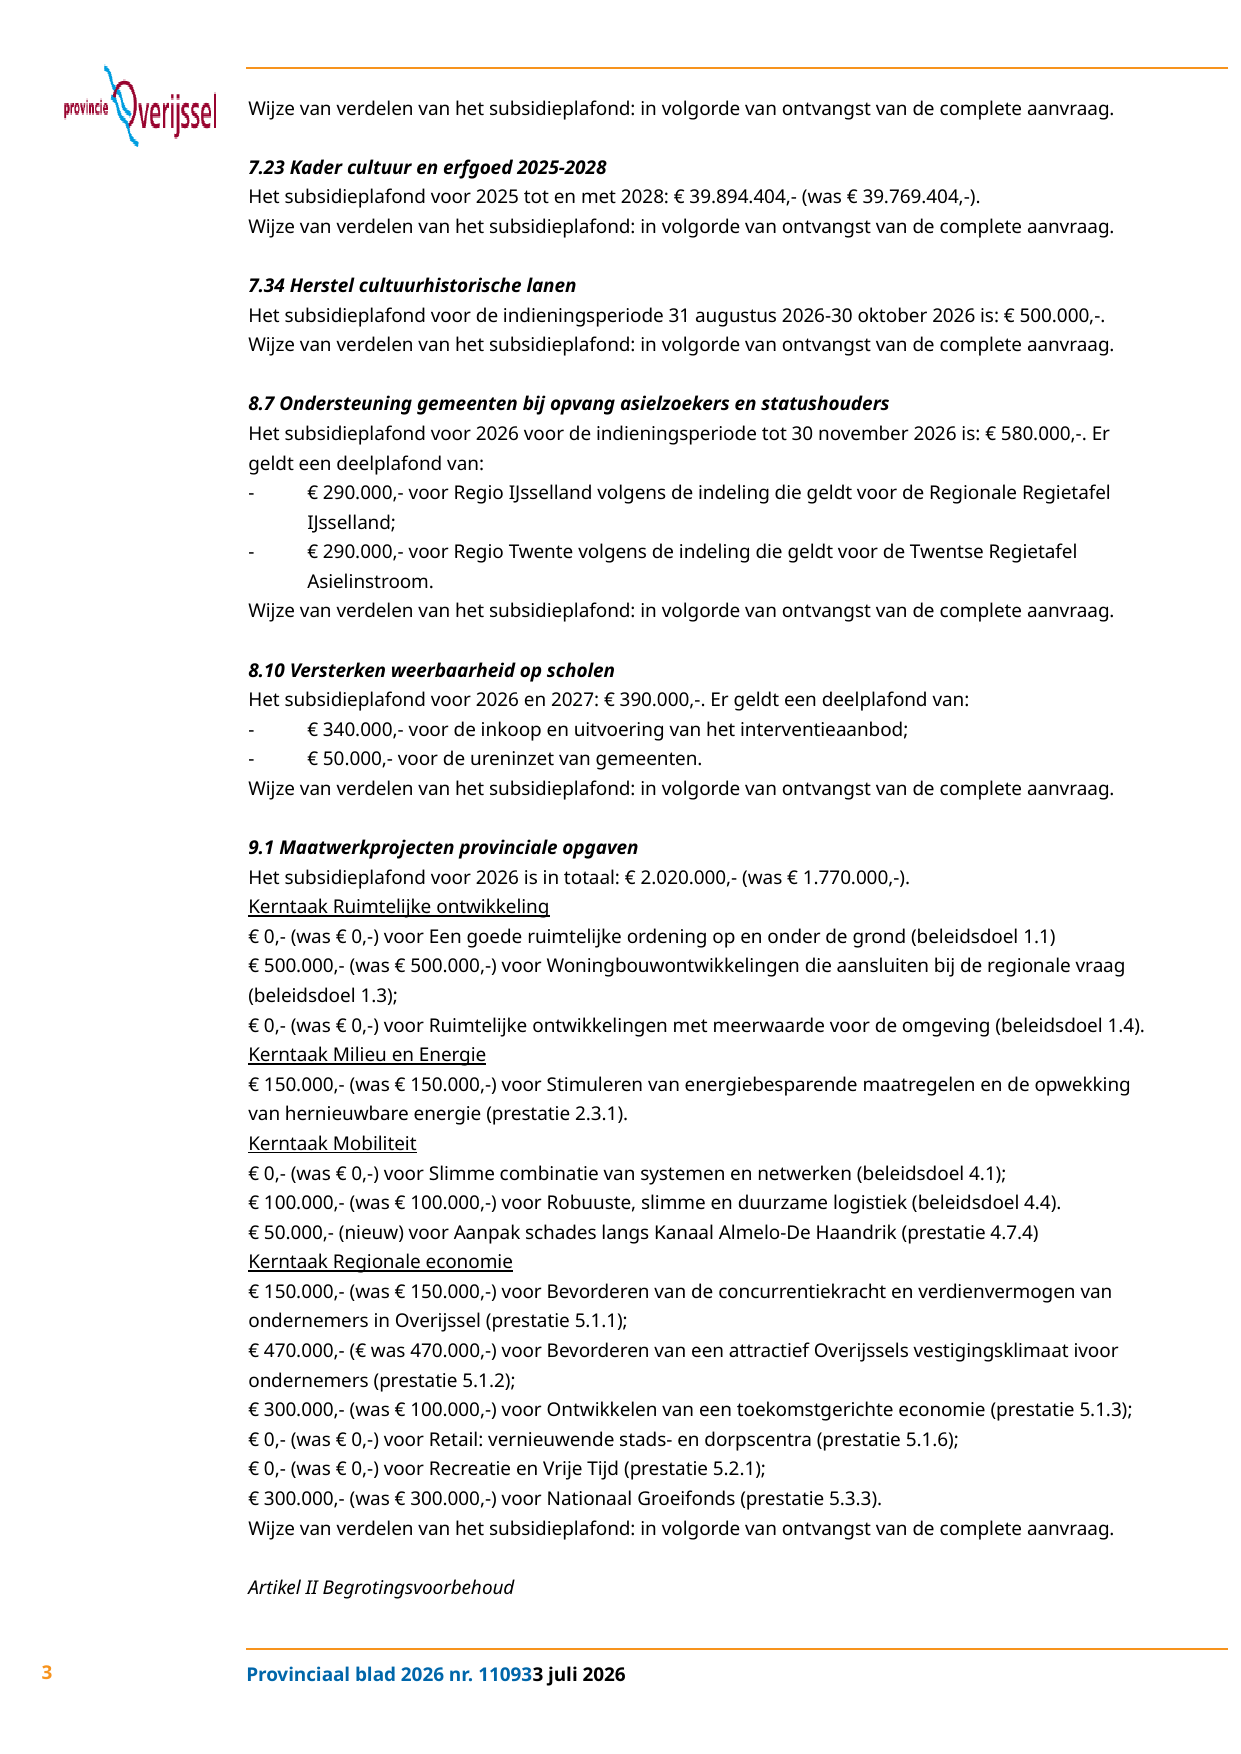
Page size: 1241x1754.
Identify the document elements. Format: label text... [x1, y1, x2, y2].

text 7.23 Kader cultuur en erfgoed 2025-2028 [248, 154, 1152, 180]
text Kerntaak Regionale economie [248, 1248, 1152, 1274]
text 8.7 Ondersteuning gemeenten bij opvang asielzoekers en statushouders [248, 391, 1152, 416]
text Wijze van verdelen van het subsidieplafond: in volgorde van ontvangst van de complete aanvraag. [248, 1515, 1152, 1541]
text Het subsidieplafond voor 2026 en 2027: € 390.000,-. Er geldt een deelplafond van: [248, 686, 1152, 712]
text € 0,- (was € 0,-) voor Slimme combinatie van systemen en netwerken (beleidsdoel 4.1); [248, 1160, 1152, 1186]
list € 50.000,- voor de ureninzet van gemeenten. [248, 746, 1152, 771]
list € 340.000,- voor de inkoop en uitvoering van het interventieaanbod; [248, 716, 1152, 742]
text € 300.000,- (was € 100.000,-) voor Ontwikkelen van een toekomstgerichte economie (prestatie 5.1.3); [248, 1396, 1152, 1422]
text Kerntaak Milieu en Energie [248, 1041, 1152, 1067]
picture [41, 47, 231, 172]
text Het subsidieplafond voor 2025 tot en met 2028: € 39.894.404,- (was € 39.769.404,-). [248, 183, 1152, 209]
text Wijze van verdelen van het subsidieplafond: in volgorde van ontvangst van de complete aanvraag. [248, 598, 1152, 623]
list € 290.000,- voor Regio Twente volgens de indeling die geldt voor de Twentse Regietafel Asielinstroom. [248, 538, 1152, 594]
text Wijze van verdelen van het subsidieplafond: in volgorde van ontvangst van de complete aanvraag. [248, 95, 1152, 121]
text Wijze van verdelen van het subsidieplafond: in volgorde van ontvangst van de complete aanvraag. [248, 213, 1152, 239]
text Wijze van verdelen van het subsidieplafond: in volgorde van ontvangst van de complete aanvraag. [248, 331, 1152, 357]
text € 0,- (was € 0,-) voor Ruimtelijke ontwikkelingen met meerwaarde voor de omgeving (beleidsdoel 1.4). [248, 1012, 1152, 1038]
text € 100.000,- (was € 100.000,-) voor Robuuste, slimme en duurzame logistiek (beleidsdoel 4.4). [248, 1189, 1152, 1215]
text € 150.000,- (was € 150.000,-) voor Stimuleren van energiebesparende maatregelen en de opwekking van hernieuwbare energie (prestatie 2.3.1). [248, 1071, 1152, 1126]
text 9.1 Maatwerkprojecten provinciale opgaven [248, 834, 1152, 860]
text € 0,- (was € 0,-) voor Recreatie en Vrije Tijd (prestatie 5.2.1); [248, 1456, 1152, 1481]
text Kerntaak Mobiliteit [248, 1130, 1152, 1156]
text Artikel II Begrotingsvoorbehoud [248, 1574, 1152, 1600]
text € 500.000,- (was € 500.000,-) voor Woningbouwontwikkelingen die aansluiten bij de regionale vraag (beleidsdoel 1.3); [248, 953, 1152, 1008]
text Kerntaak Ruimtelijke ontwikkeling [248, 893, 1152, 919]
text € 300.000,- (was € 300.000,-) voor Nationaal Groeifonds (prestatie 5.3.3). [248, 1485, 1152, 1511]
text Wijze van verdelen van het subsidieplafond: in volgorde van ontvangst van de complete aanvraag. [248, 775, 1152, 801]
list € 290.000,- voor Regio IJsselland volgens de indeling die geldt voor de Regionale Regietafel IJsselland; [248, 479, 1152, 535]
text 8.10 Versterken weerbaarheid op scholen [248, 657, 1152, 683]
text € 0,- (was € 0,-) voor Retail: vernieuwende stads- en dorpscentra (prestatie 5.1.6); [248, 1426, 1152, 1452]
text 7.34 Herstel cultuurhistorische lanen [248, 272, 1152, 298]
text € 150.000,- (was € 150.000,-) voor Bevorderen van de concurrentiekracht en verdienvermogen van ondernemers in Overijssel (prestatie 5.1.1); [248, 1278, 1152, 1333]
text € 0,- (was € 0,-) voor Een goede ruimtelijke ordening op en onder de grond (beleidsdoel 1.1) [248, 923, 1152, 949]
text Het subsidieplafond voor 2026 voor de indieningsperiode tot 30 november 2026 is: € 580.000,-. Er geldt een deelplafond van: [248, 420, 1152, 476]
text € 50.000,- (nieuw) voor Aanpak schades langs Kanaal Almelo-De Haandrik (prestatie 4.7.4) [248, 1219, 1152, 1245]
text Het subsidieplafond voor de indieningsperiode 31 augustus 2026-30 oktober 2026 is: € 500.000,-. [248, 302, 1152, 328]
text € 470.000,- (€ was 470.000,-) voor Bevorderen van een attractief Overijssels vestigingsklimaat ivoor ondernemers (prestatie 5.1.2); [248, 1337, 1152, 1393]
text Het subsidieplafond voor 2026 is in totaal: € 2.020.000,- (was € 1.770.000,-). [248, 864, 1152, 890]
